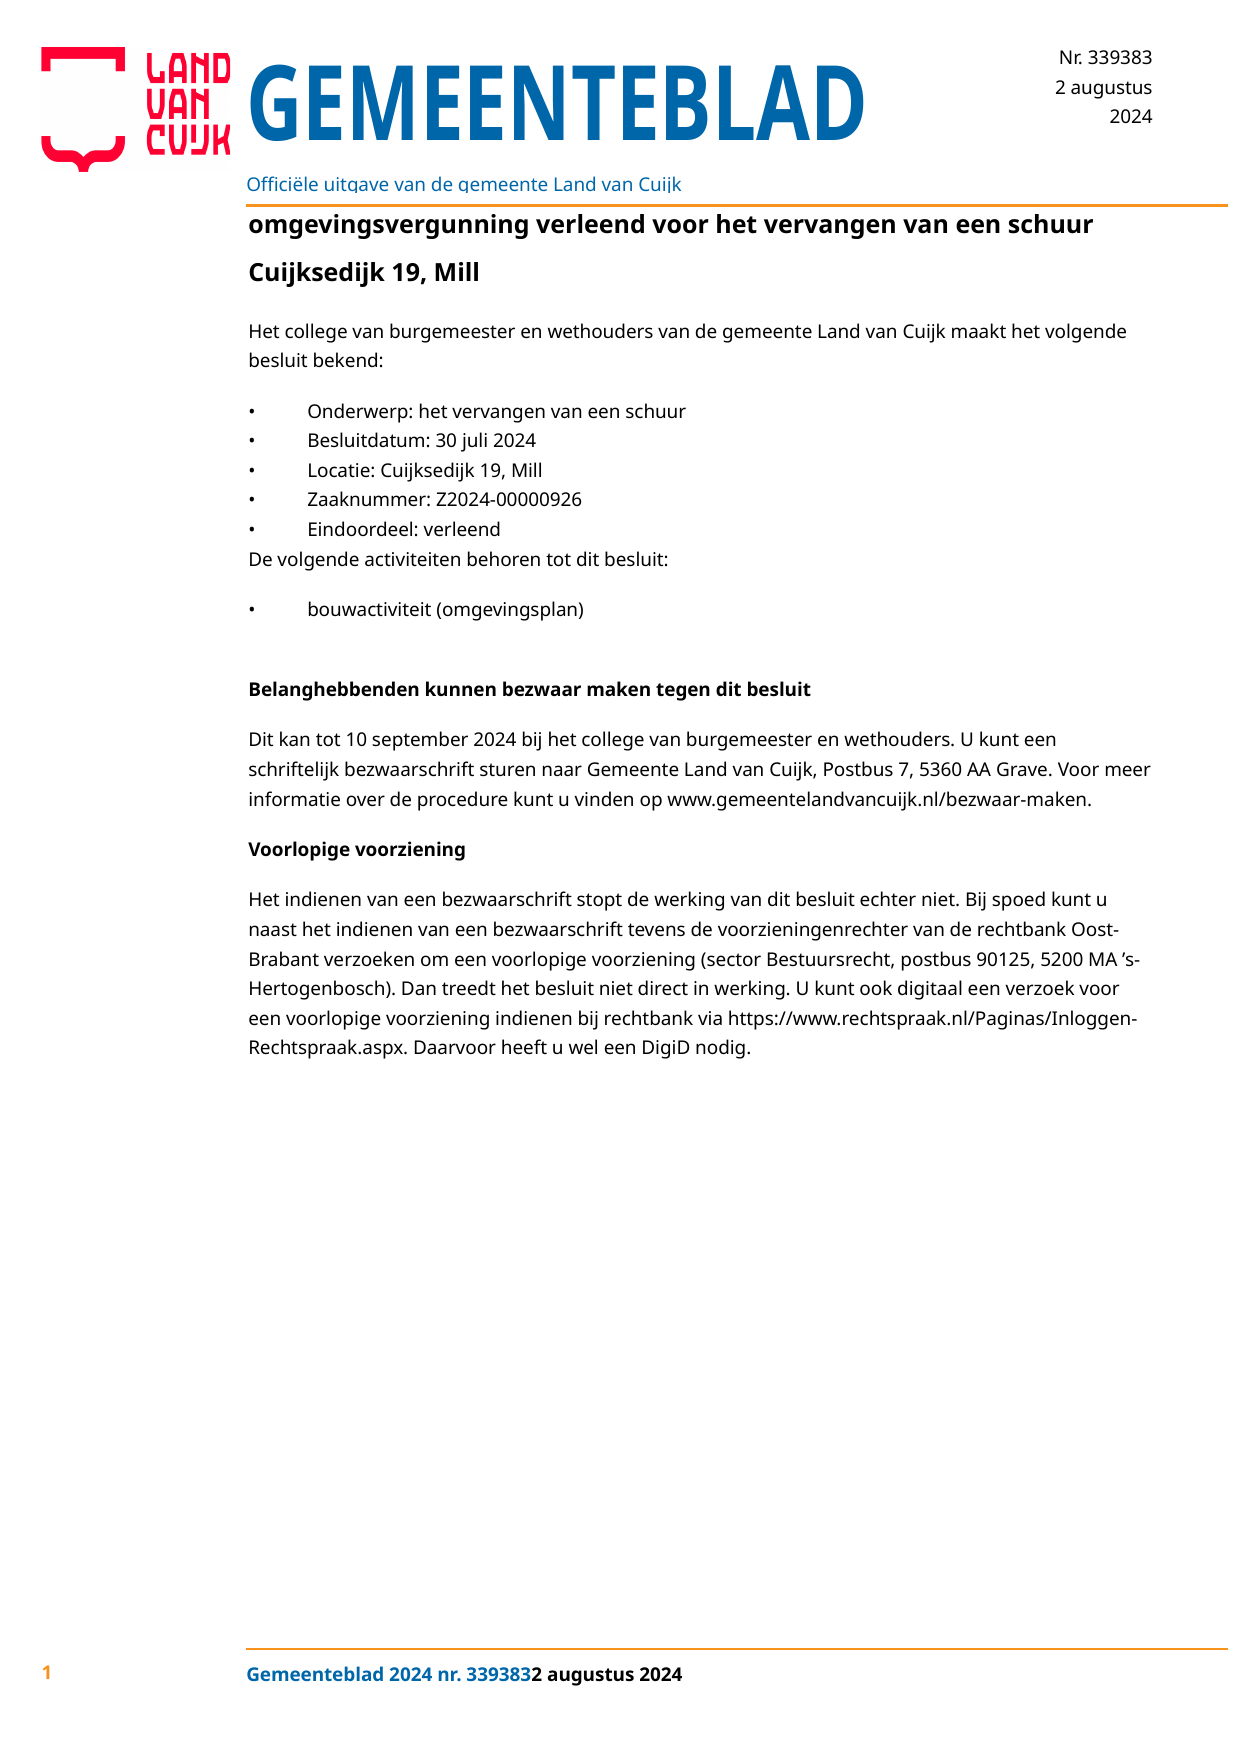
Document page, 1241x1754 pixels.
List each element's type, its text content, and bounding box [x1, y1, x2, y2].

list Besluitdatum: 30 juli 2024 [248, 427, 1152, 453]
picture [41, 47, 231, 172]
text Het indienen van een bezwaarschrift stopt de werking van dit besluit echter niet. Bij spoed kunt u naast het indienen van een bezwaarschrift tevens de voorzieningenrechter van de rechtbank Oost-Brabant verzoeken om een voorlopige voorziening (sector Bestuursrecht, postbus 90125, 5200 MA ’s-Hertogenbosch). Dan treedt het besluit niet direct in werking. U kunt ook digitaal een verzoek voor een voorlopige voorziening indienen bij rechtbank via https://www.rechtspraak.nl/Paginas/Inloggen-Rechtspraak.aspx. Daarvoor heeft u wel een DigiD nodig. [248, 887, 1152, 1060]
text Voorlopige voorziening [248, 836, 1152, 862]
text omgevingsvergunning verleend voor het vervangen van een schuur Cuijksedijk 19, Mill [248, 207, 1152, 288]
text Het college van burgemeester en wethouders van de gemeente Land van Cuijk maakt het volgende besluit bekend: [248, 318, 1152, 373]
list Locatie: Cuijksedijk 19, Mill [248, 457, 1152, 483]
list Onderwerp: het vervangen van een schuur [248, 398, 1152, 424]
list Eindoordeel: verleend [248, 516, 1152, 542]
text Dit kan tot 10 september 2024 bij het college van burgemeester en wethouders. U kunt een schriftelijk bezwaarschrift sturen naar Gemeente Land van Cuijk, Postbus 7, 5360 AA Grave. Voor meer informatie over de procedure kunt u vinden op www.gemeentelandvancuijk.nl/bezwaar-maken. [248, 727, 1152, 812]
list bouwactiviteit (omgevingsplan) [248, 596, 1152, 622]
text Belanghebbenden kunnen bezwaar maken tegen dit besluit [248, 676, 1152, 702]
text De volgende activiteiten behoren tot dit besluit: [248, 546, 1152, 572]
list Zaaknummer: Z2024-00000926 [248, 487, 1152, 512]
